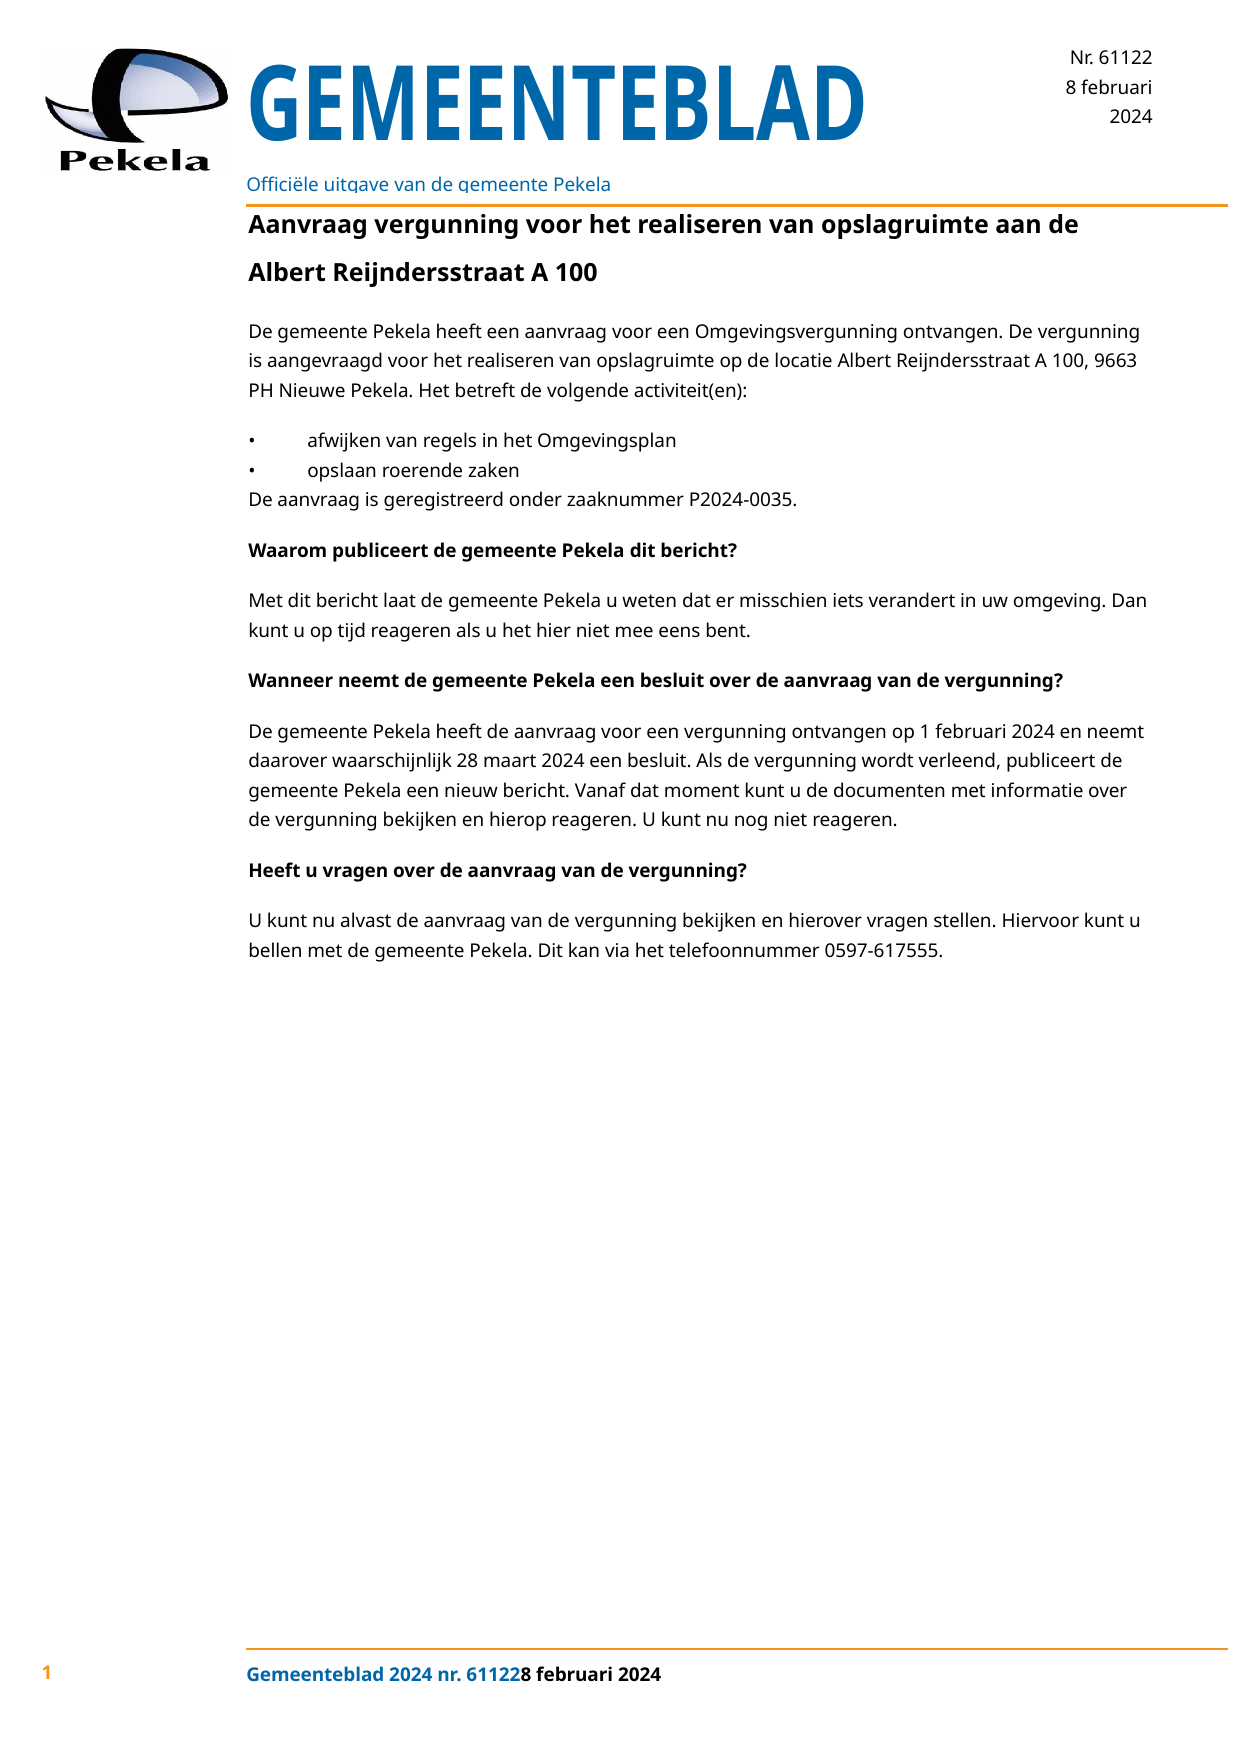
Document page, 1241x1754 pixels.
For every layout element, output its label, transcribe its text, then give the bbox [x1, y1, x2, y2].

text De gemeente Pekela heeft een aanvraag voor een Omgevingsvergunning ontvangen. De vergunning is aangevraagd voor het realiseren van opslagruimte op de locatie Albert Reijndersstraat A 100, 9663 PH Nieuwe Pekela. Het betreft de volgende activiteit(en): [248, 318, 1152, 403]
text U kunt nu alvast de aanvraag van de vergunning bekijken en hierover vragen stellen. Hiervoor kunt u bellen met de gemeente Pekela. Dit kan via het telefoonnummer 0597-617555. [248, 907, 1152, 963]
list afwijken van regels in het Omgevingsplan [248, 427, 1152, 453]
text Waarom publiceert de gemeente Pekela dit bericht? [248, 537, 1152, 563]
text De aanvraag is geregistreerd onder zaaknummer P2024-0035. [248, 487, 1152, 512]
text Heeft u vragen over de aanvraag van de vergunning? [248, 857, 1152, 883]
text Met dit bericht laat de gemeente Pekela u weten dat er misschien iets verandert in uw omgeving. Dan kunt u op tijd reageren als u het hier niet mee eens bent. [248, 587, 1152, 643]
text Aanvraag vergunning voor het realiseren van opslagruimte aan de Albert Reijndersstraat A 100 [248, 207, 1152, 288]
picture [41, 47, 231, 172]
text De gemeente Pekela heeft de aanvraag voor een vergunning ontvangen op 1 februari 2024 en neemt daarover waarschijnlijk 28 maart 2024 een besluit. Als de vergunning wordt verleend, publiceert de gemeente Pekela een nieuw bericht. Vanaf dat moment kunt u de documenten met informatie over de vergunning bekijken en hierop reageren. U kunt nu nog niet reageren. [248, 718, 1152, 832]
text Wanneer neemt de gemeente Pekela een besluit over de aanvraag van de vergunning? [248, 667, 1152, 693]
list opslaan roerende zaken [248, 457, 1152, 483]
